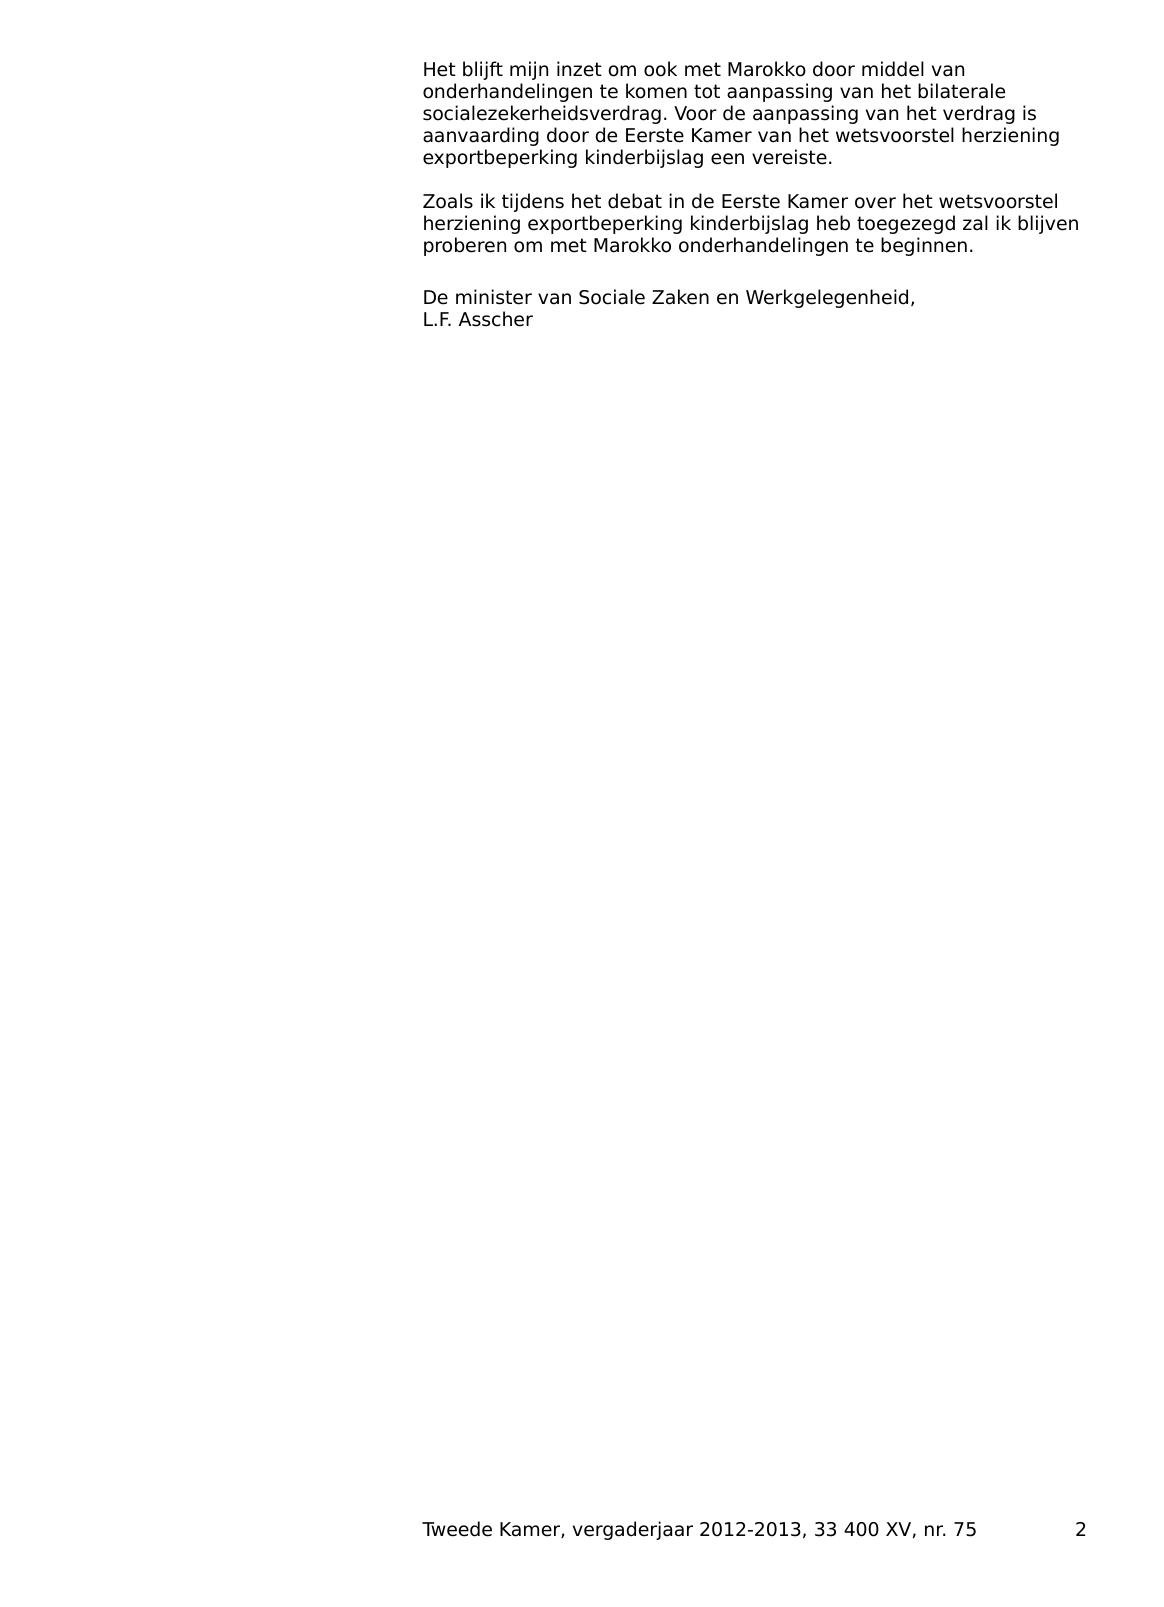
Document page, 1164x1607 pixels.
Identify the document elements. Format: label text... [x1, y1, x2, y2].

text De minister van Sociale Zaken en Werkgelegenheid, L.F. Asscher [422, 287, 1087, 331]
text Zoals ik tijdens het debat in de Eerste Kamer over het wetsvoorstel herziening exportbeperking kinderbijslag heb toegezegd zal ik blijven proberen om met Marokko onderhandelingen te beginnen. [422, 191, 1087, 257]
text Het blijft mijn inzet om ook met Marokko door middel van onderhandelingen te komen tot aanpassing van het bilaterale socialezekerheidsverdrag. Voor de aanpassing van het verdrag is aanvaarding door de Eerste Kamer van het wetsvoorstel herziening exportbeperking kinderbijslag een vereiste. [422, 59, 1087, 169]
